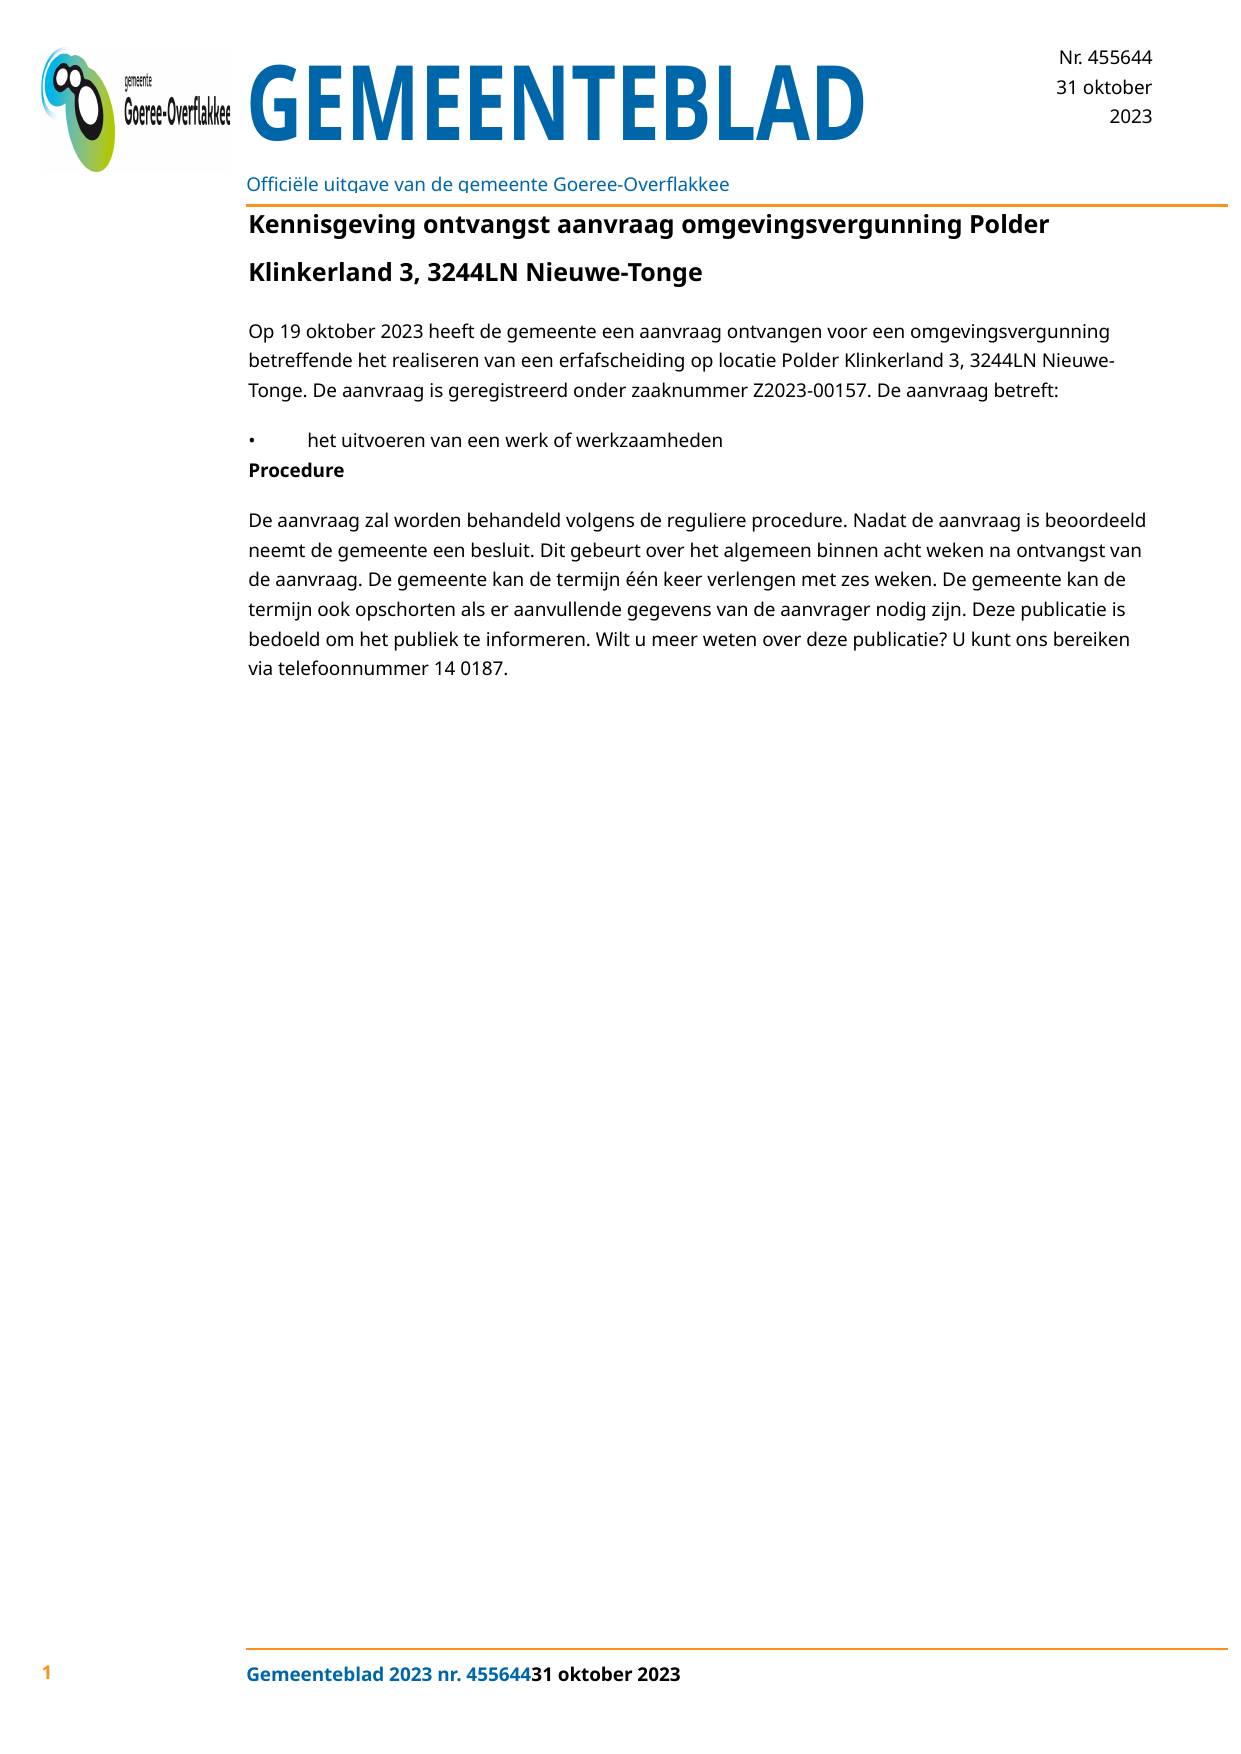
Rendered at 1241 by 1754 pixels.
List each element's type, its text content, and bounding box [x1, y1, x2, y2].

text Kennisgeving ontvangst aanvraag omgevingsvergunning Polder Klinkerland 3, 3244LN Nieuwe-Tonge [248, 207, 1152, 288]
list het uitvoeren van een werk of werkzaamheden [248, 427, 1152, 453]
text Op 19 oktober 2023 heeft de gemeente een aanvraag ontvangen voor een omgevingsvergunning betreffende het realiseren van een erfafscheiding op locatie Polder Klinkerland 3, 3244LN Nieuwe-Tonge. De aanvraag is geregistreerd onder zaaknummer Z2023-00157. De aanvraag betreft: [248, 318, 1152, 403]
picture [41, 47, 231, 172]
text Procedure [248, 457, 1152, 483]
text De aanvraag zal worden behandeld volgens de reguliere procedure. Nadat de aanvraag is beoordeeld neemt de gemeente een besluit. Dit gebeurt over het algemeen binnen acht weken na ontvangst van de aanvraag. De gemeente kan de termijn één keer verlengen met zes weken. De gemeente kan de termijn ook opschorten als er aanvullende gegevens van de aanvrager nodig zijn. Deze publicatie is bedoeld om het publiek te informeren. Wilt u meer weten over deze publicatie? U kunt ons bereiken via telefoonnummer 14 0187. [248, 507, 1152, 681]
